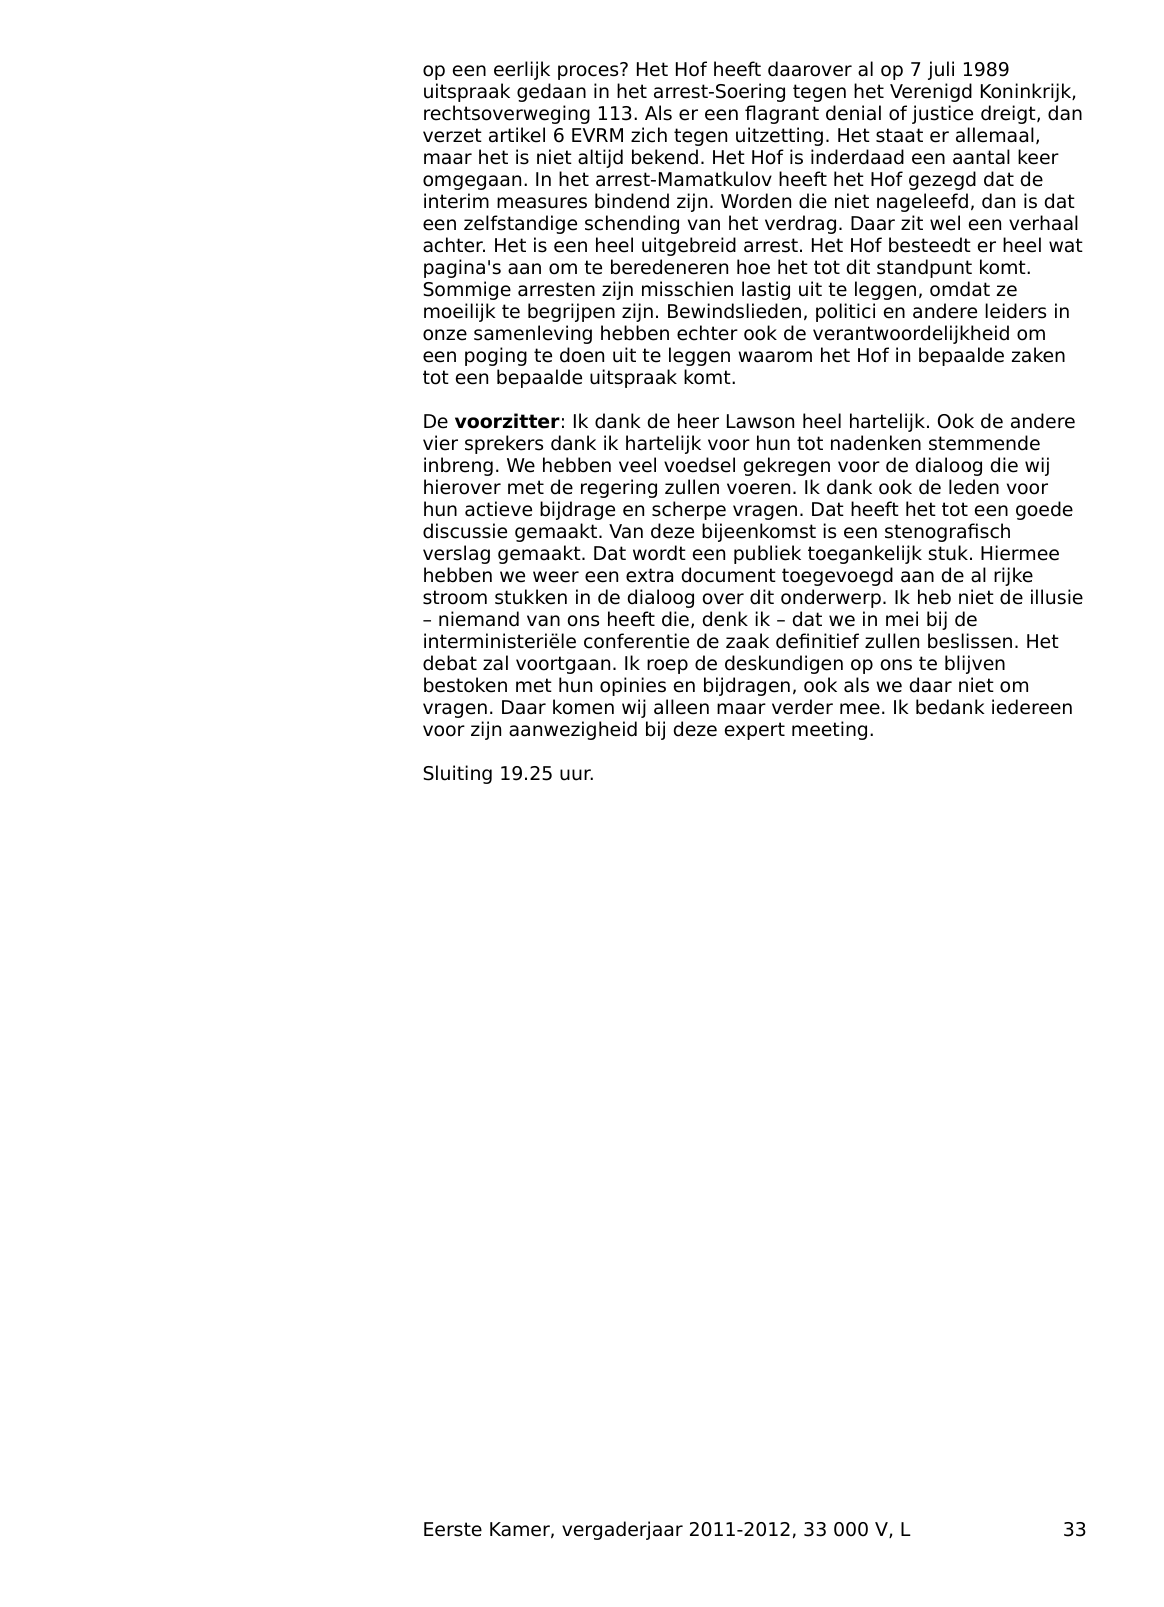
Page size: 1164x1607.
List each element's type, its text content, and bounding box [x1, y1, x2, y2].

text Sluiting 19.25 uur. [422, 763, 1087, 785]
text op een eerlijk proces? Het Hof heeft daarover al op 7 juli 1989 uitspraak gedaan in het arrest-Soering tegen het Verenigd Koninkrijk, rechtsoverweging 113. Als er een flagrant denial of justice dreigt, dan verzet artikel 6 EVRM zich tegen uitzetting. Het staat er allemaal, maar het is niet altijd bekend. Het Hof is inderdaad een aantal keer omgegaan. In het arrest-Mamatkulov heeft het Hof gezegd dat de interim measures bindend zijn. Worden die niet nageleefd, dan is dat een zelfstandige schending van het verdrag. Daar zit wel een verhaal achter. Het is een heel uitgebreid arrest. Het Hof besteedt er heel wat pagina's aan om te beredeneren hoe het tot dit standpunt komt. Sommige arresten zijn misschien lastig uit te leggen, omdat ze moeilijk te begrijpen zijn. Bewindslieden, politici en andere leiders in onze samenleving hebben echter ook de verantwoordelijkheid om een poging te doen uit te leggen waarom het Hof in bepaalde zaken tot een bepaalde uitspraak komt. [422, 59, 1087, 389]
text De voorzitter: Ik dank de heer Lawson heel hartelijk. Ook de andere vier sprekers dank ik hartelijk voor hun tot nadenken stemmende inbreng. We hebben veel voedsel gekregen voor de dialoog die wij hierover met de regering zullen voeren. Ik dank ook de leden voor hun actieve bijdrage en scherpe vragen. Dat heeft het tot een goede discussie gemaakt. Van deze bijeenkomst is een stenografisch verslag gemaakt. Dat wordt een publiek toegankelijk stuk. Hiermee hebben we weer een extra document toegevoegd aan de al rijke stroom stukken in de dialoog over dit onderwerp. Ik heb niet de illusie – niemand van ons heeft die, denk ik – dat we in mei bij de interministeriële conferentie de zaak definitief zullen beslissen. Het debat zal voortgaan. Ik roep de deskundigen op ons te blijven bestoken met hun opinies en bijdragen, ook als we daar niet om vragen. Daar komen wij alleen maar verder mee. Ik bedank iedereen voor zijn aanwezigheid bij deze expert meeting. [422, 411, 1087, 741]
